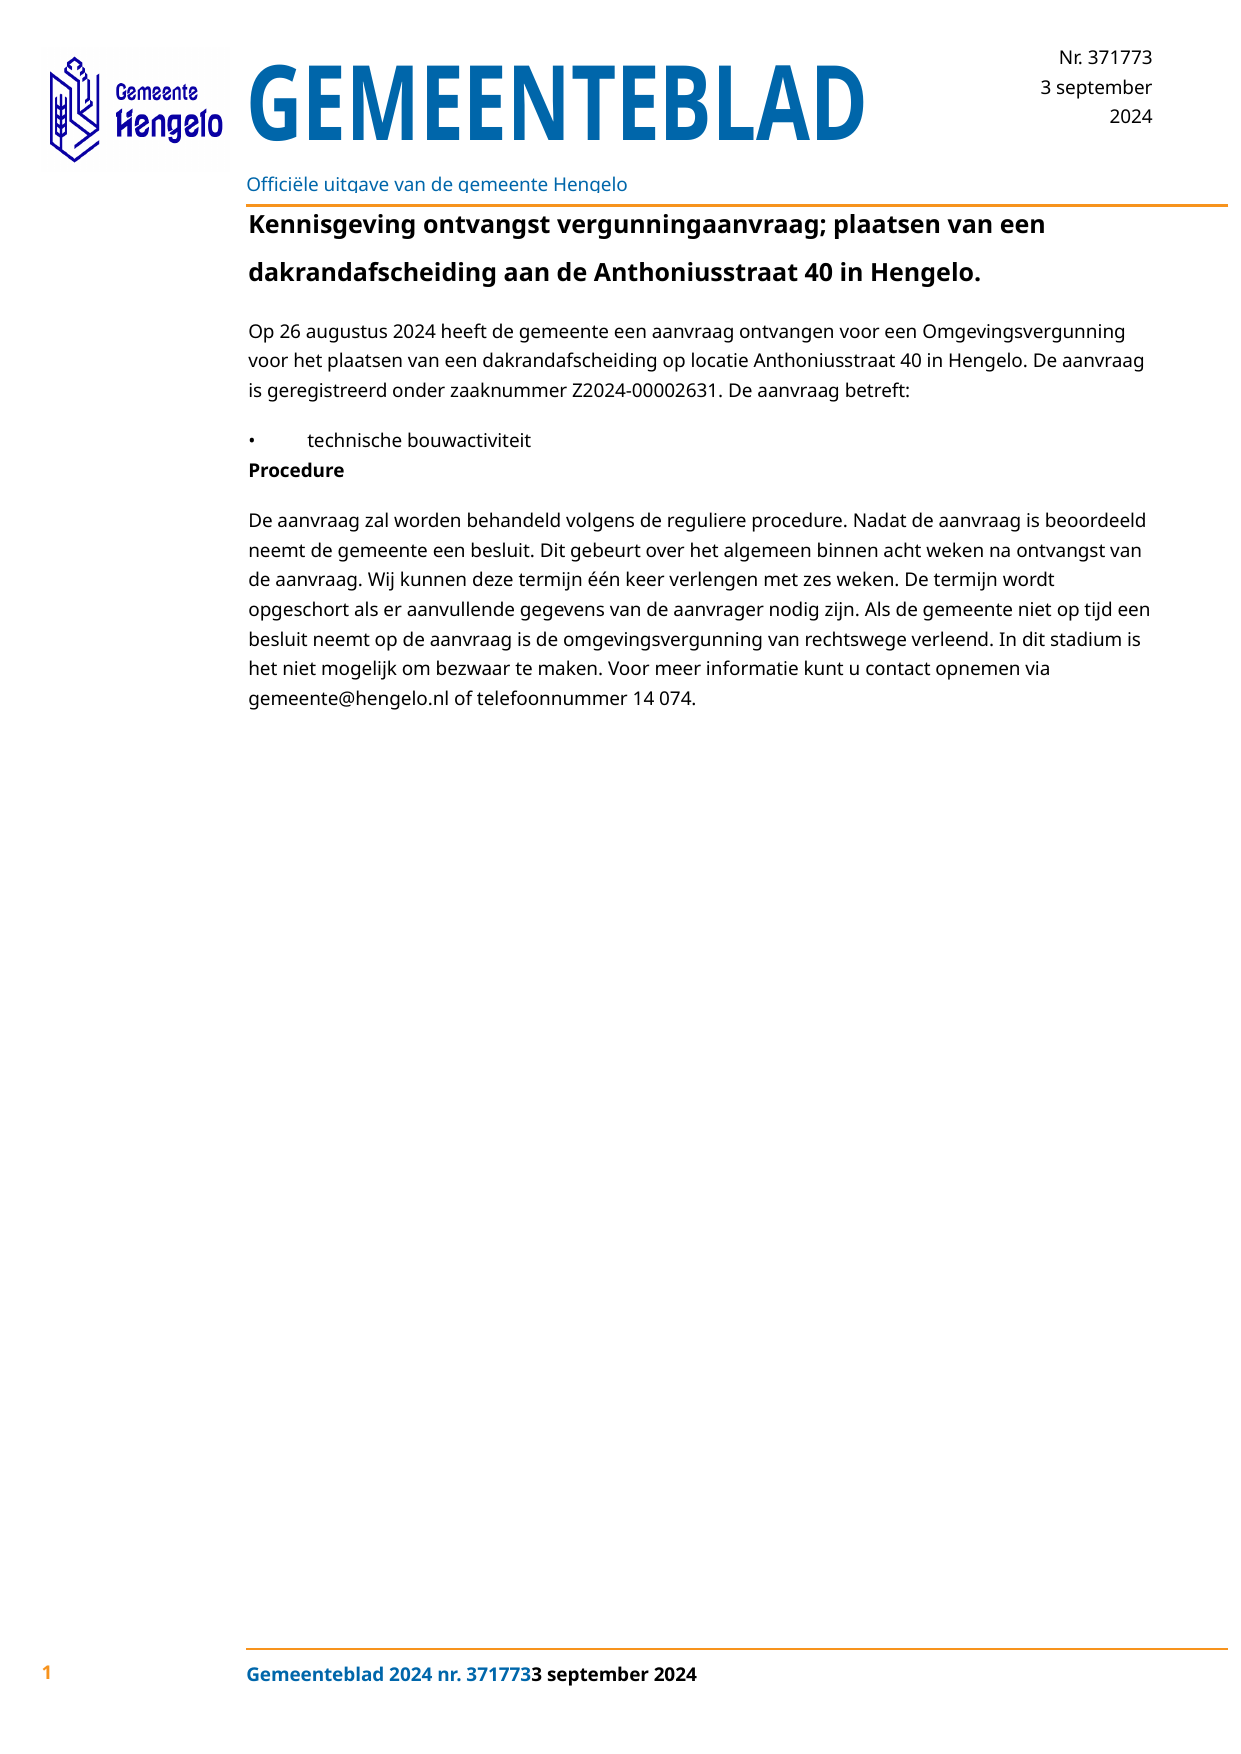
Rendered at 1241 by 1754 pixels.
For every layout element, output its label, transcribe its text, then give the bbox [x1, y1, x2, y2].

text Op 26 augustus 2024 heeft de gemeente een aanvraag ontvangen voor een Omgevingsvergunning voor het plaatsen van een dakrandafscheiding op locatie Anthoniusstraat 40 in Hengelo. De aanvraag is geregistreerd onder zaaknummer Z2024-00002631. De aanvraag betreft: [248, 318, 1152, 403]
picture [41, 47, 231, 172]
text De aanvraag zal worden behandeld volgens de reguliere procedure. Nadat de aanvraag is beoordeeld neemt de gemeente een besluit. Dit gebeurt over het algemeen binnen acht weken na ontvangst van de aanvraag. Wij kunnen deze termijn één keer verlengen met zes weken. De termijn wordt opgeschort als er aanvullende gegevens van de aanvrager nodig zijn. Als de gemeente niet op tijd een besluit neemt op de aanvraag is de omgevingsvergunning van rechtswege verleend. In dit stadium is het niet mogelijk om bezwaar te maken. Voor meer informatie kunt u contact opnemen via gemeente@hengelo.nl of telefoonnummer 14 074. [248, 507, 1152, 711]
text Procedure [248, 457, 1152, 483]
text Kennisgeving ontvangst vergunningaanvraag; plaatsen van een dakrandafscheiding aan de Anthoniusstraat 40 in Hengelo. [248, 207, 1152, 288]
list technische bouwactiviteit [248, 427, 1152, 453]
